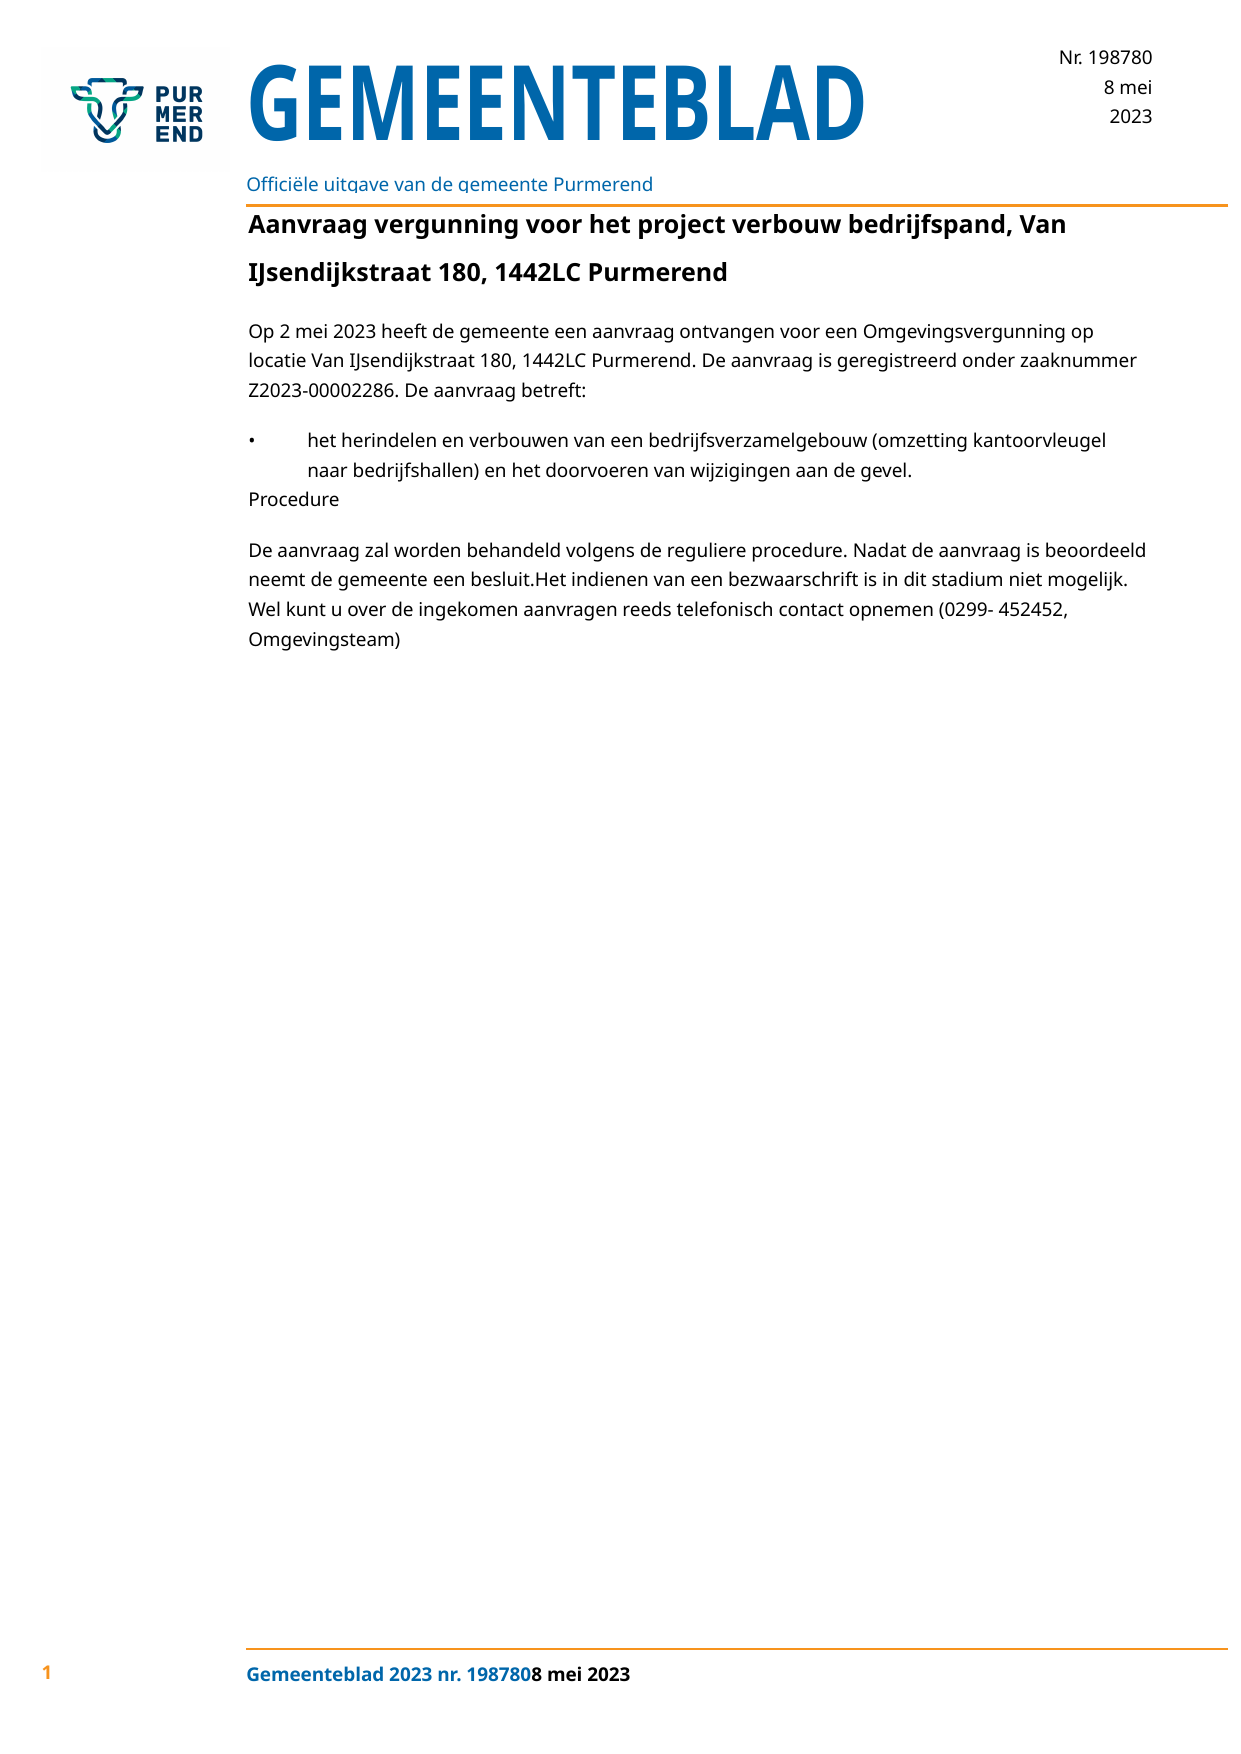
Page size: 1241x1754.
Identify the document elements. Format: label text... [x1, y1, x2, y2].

list het herindelen en verbouwen van een bedrijfsverzamelgebouw (omzetting kantoorvleugel naar bedrijfshallen) en het doorvoeren van wijzigingen aan de gevel. [248, 427, 1152, 483]
picture [41, 47, 231, 172]
text Aanvraag vergunning voor het project verbouw bedrijfspand, Van IJsendijkstraat 180, 1442LC Purmerend [248, 207, 1152, 288]
text De aanvraag zal worden behandeld volgens de reguliere procedure. Nadat de aanvraag is beoordeeld neemt de gemeente een besluit.Het indienen van een bezwaarschrift is in dit stadium niet mogelijk. Wel kunt u over de ingekomen aanvragen reeds telefonisch contact opnemen (0299- 452452, Omgevingsteam) [248, 537, 1152, 652]
text Procedure [248, 487, 1152, 512]
text Op 2 mei 2023 heeft de gemeente een aanvraag ontvangen voor een Omgevingsvergunning op locatie Van IJsendijkstraat 180, 1442LC Purmerend. De aanvraag is geregistreerd onder zaaknummer Z2023-00002286. De aanvraag betreft: [248, 318, 1152, 403]
